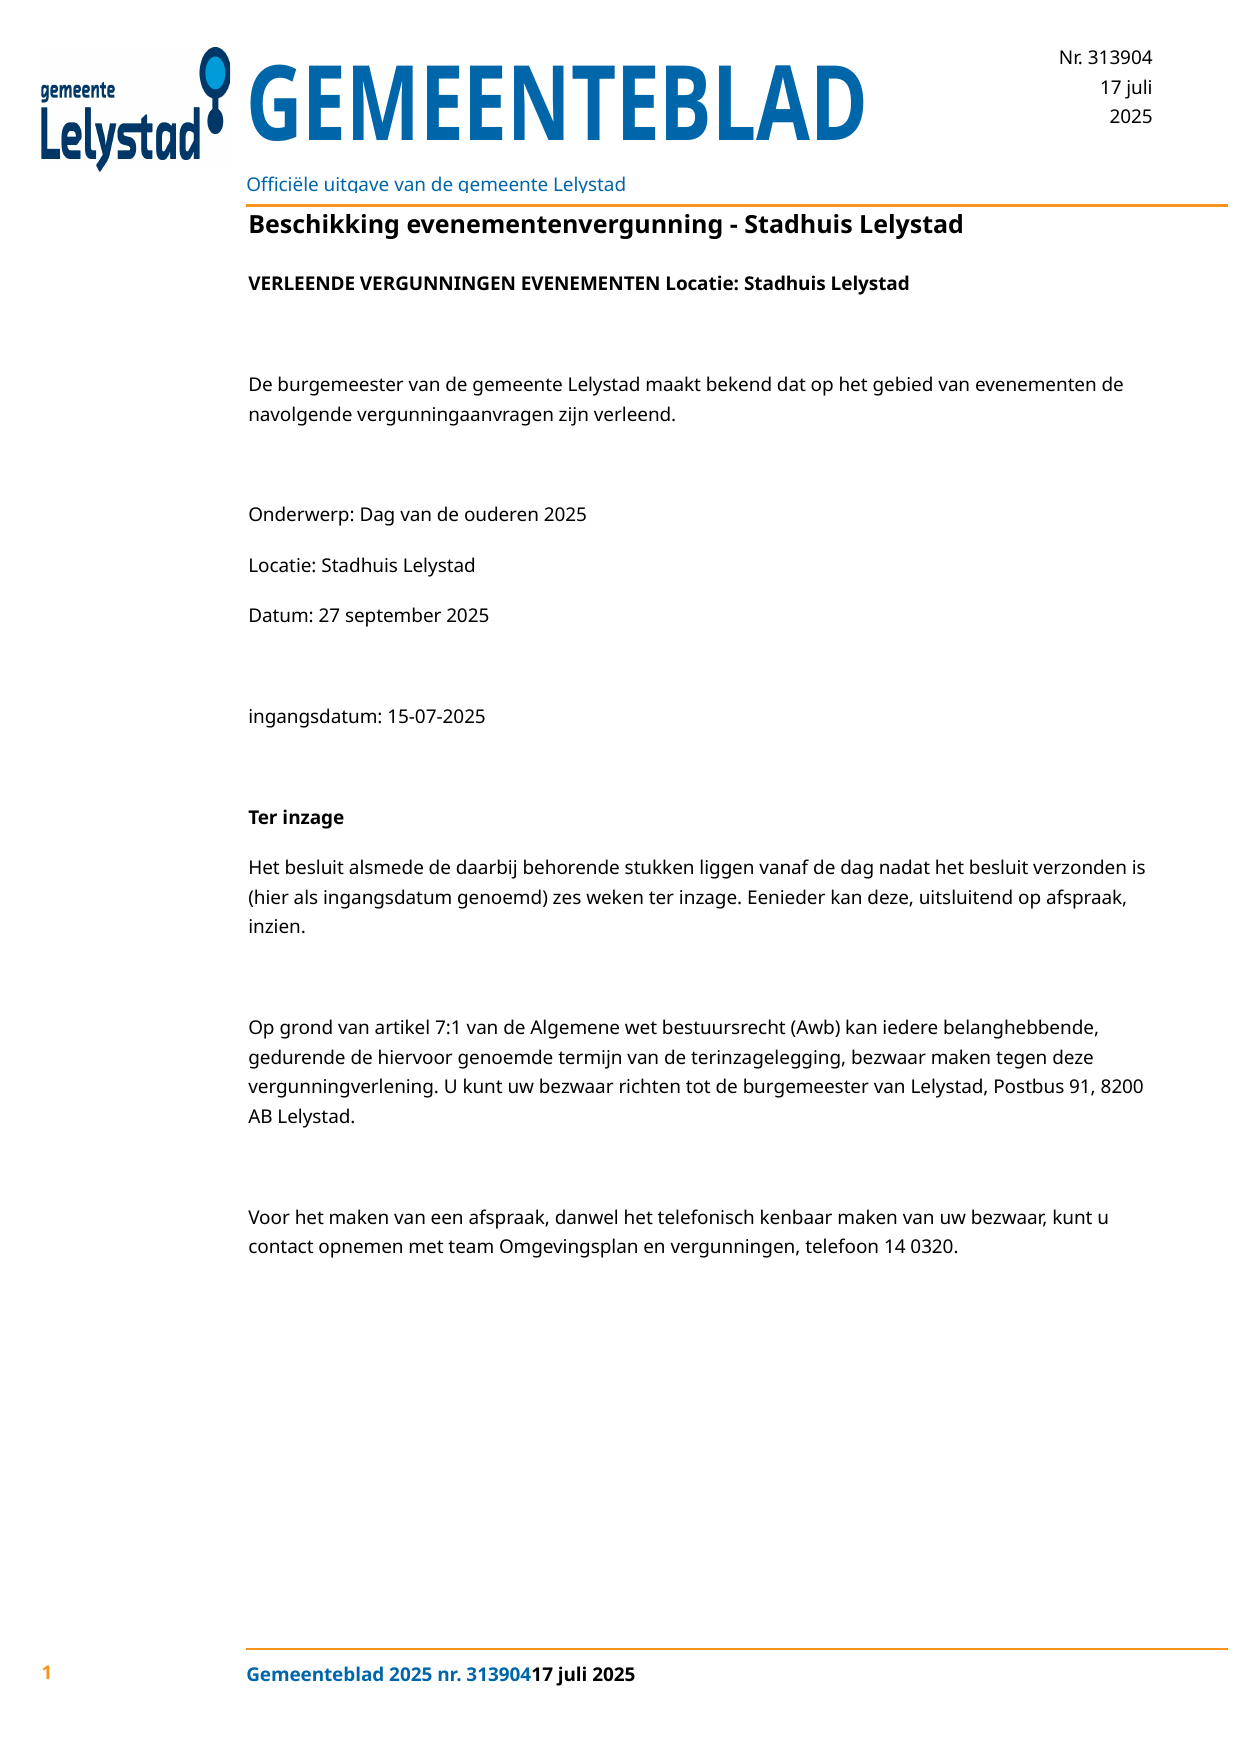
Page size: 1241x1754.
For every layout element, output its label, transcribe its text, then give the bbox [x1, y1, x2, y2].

text De burgemeester van de gemeente Lelystad maakt bekend dat op het gebied van evenementen de navolgende vergunningaanvragen zijn verleend. [248, 371, 1152, 426]
text Ter inzage [248, 804, 1152, 830]
text Het besluit alsmede de daarbij behorende stukken liggen vanaf de dag nadat het besluit verzonden is (hier als ingangsdatum genoemd) zes weken ter inzage. Eenieder kan deze, uitsluitend op afspraak, inzien. [248, 854, 1152, 939]
text Datum: 27 september 2025 [248, 602, 1152, 628]
text Locatie: Stadhuis Lelystad [248, 552, 1152, 578]
text Onderwerp: Dag van de ouderen 2025 [248, 502, 1152, 527]
text Op grond van artikel 7:1 van de Algemene wet bestuursrecht (Awb) kan iedere belanghebbende, gedurende de hiervoor genoemde termijn van de terinzagelegging, bezwaar maken tegen deze vergunningverlening. U kunt uw bezwaar richten tot de burgemeester van Lelystad, Postbus 91, 8200 AB Lelystad. [248, 1014, 1152, 1129]
text Beschikking evenementenvergunning - Stadhuis Lelystad [248, 207, 1152, 241]
text ingangsdatum: 15-07-2025 [248, 703, 1152, 729]
picture [41, 47, 231, 172]
text Voor het maken van een afspraak, danwel het telefonisch kenbaar maken van uw bezwaar, kunt u contact opnemen met team Omgevingsplan en vergunningen, telefoon 14 0320. [248, 1204, 1152, 1259]
text VERLEENDE VERGUNNINGEN EVENEMENTEN Locatie: Stadhuis Lelystad [248, 270, 1152, 296]
